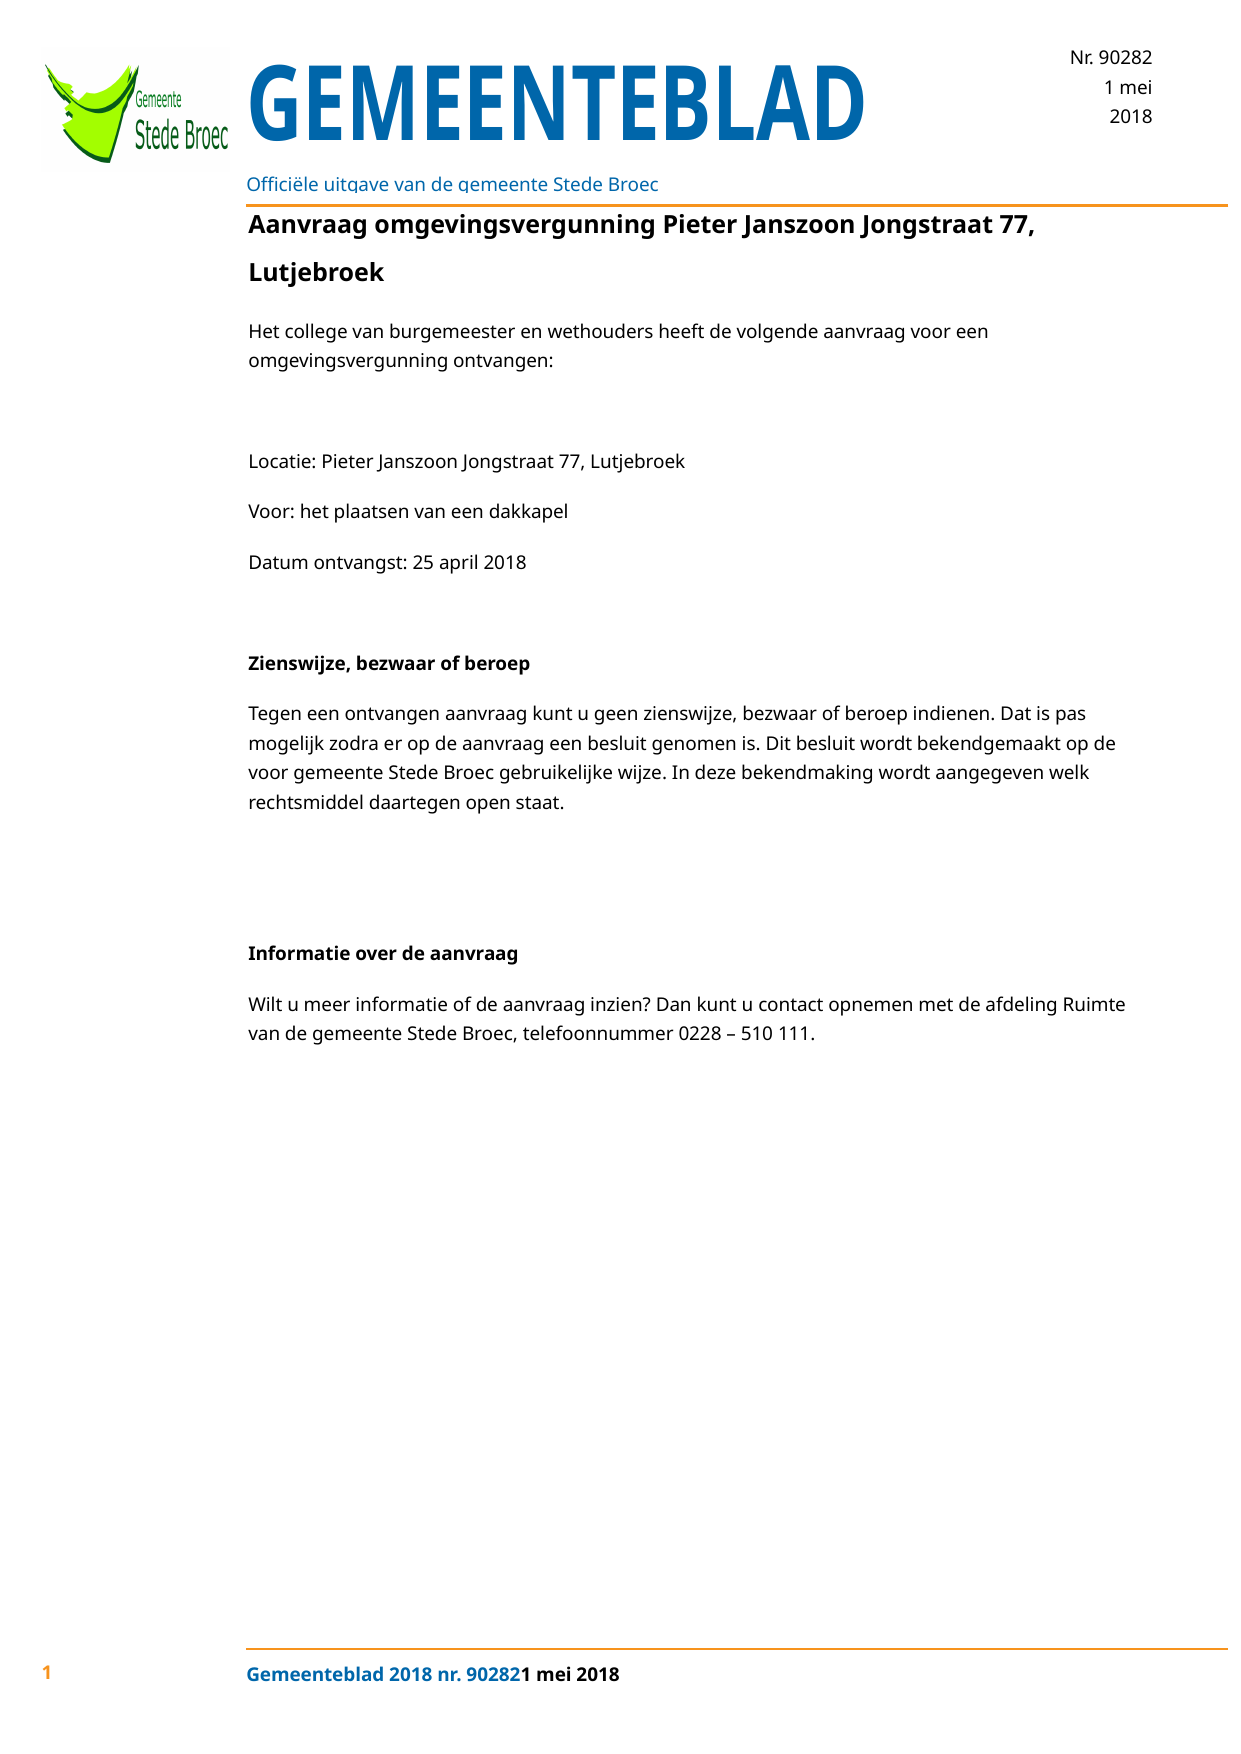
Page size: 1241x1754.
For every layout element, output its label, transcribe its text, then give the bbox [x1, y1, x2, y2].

picture [41, 47, 231, 172]
text Wilt u meer informatie of de aanvraag inzien? Dan kunt u contact opnemen met de afdeling Ruimte van de gemeente Stede Broec, telefoonnummer 0228 – 510 111. [248, 991, 1152, 1046]
text Zienswijze, bezwaar of beroep [248, 650, 1152, 676]
text Tegen een ontvangen aanvraag kunt u geen zienswijze, bezwaar of beroep indienen. Dat is pas mogelijk zodra er op de aanvraag een besluit genomen is. Dit besluit wordt bekendgemaakt op de voor gemeente Stede Broec gebruikelijke wijze. In deze bekendmaking wordt aangegeven welk rechtsmiddel daartegen open staat. [248, 700, 1152, 815]
text Informatie over de aanvraag [248, 940, 1152, 966]
text Aanvraag omgevingsvergunning Pieter Janszoon Jongstraat 77, Lutjebroek [248, 207, 1152, 288]
text Voor: het plaatsen van een dakkapel [248, 499, 1152, 524]
text Locatie: Pieter Janszoon Jongstraat 77, Lutjebroek [248, 448, 1152, 474]
text Het college van burgemeester en wethouders heeft de volgende aanvraag voor een omgevingsvergunning ontvangen: [248, 318, 1152, 373]
text Datum ontvangst: 25 april 2018 [248, 549, 1152, 575]
